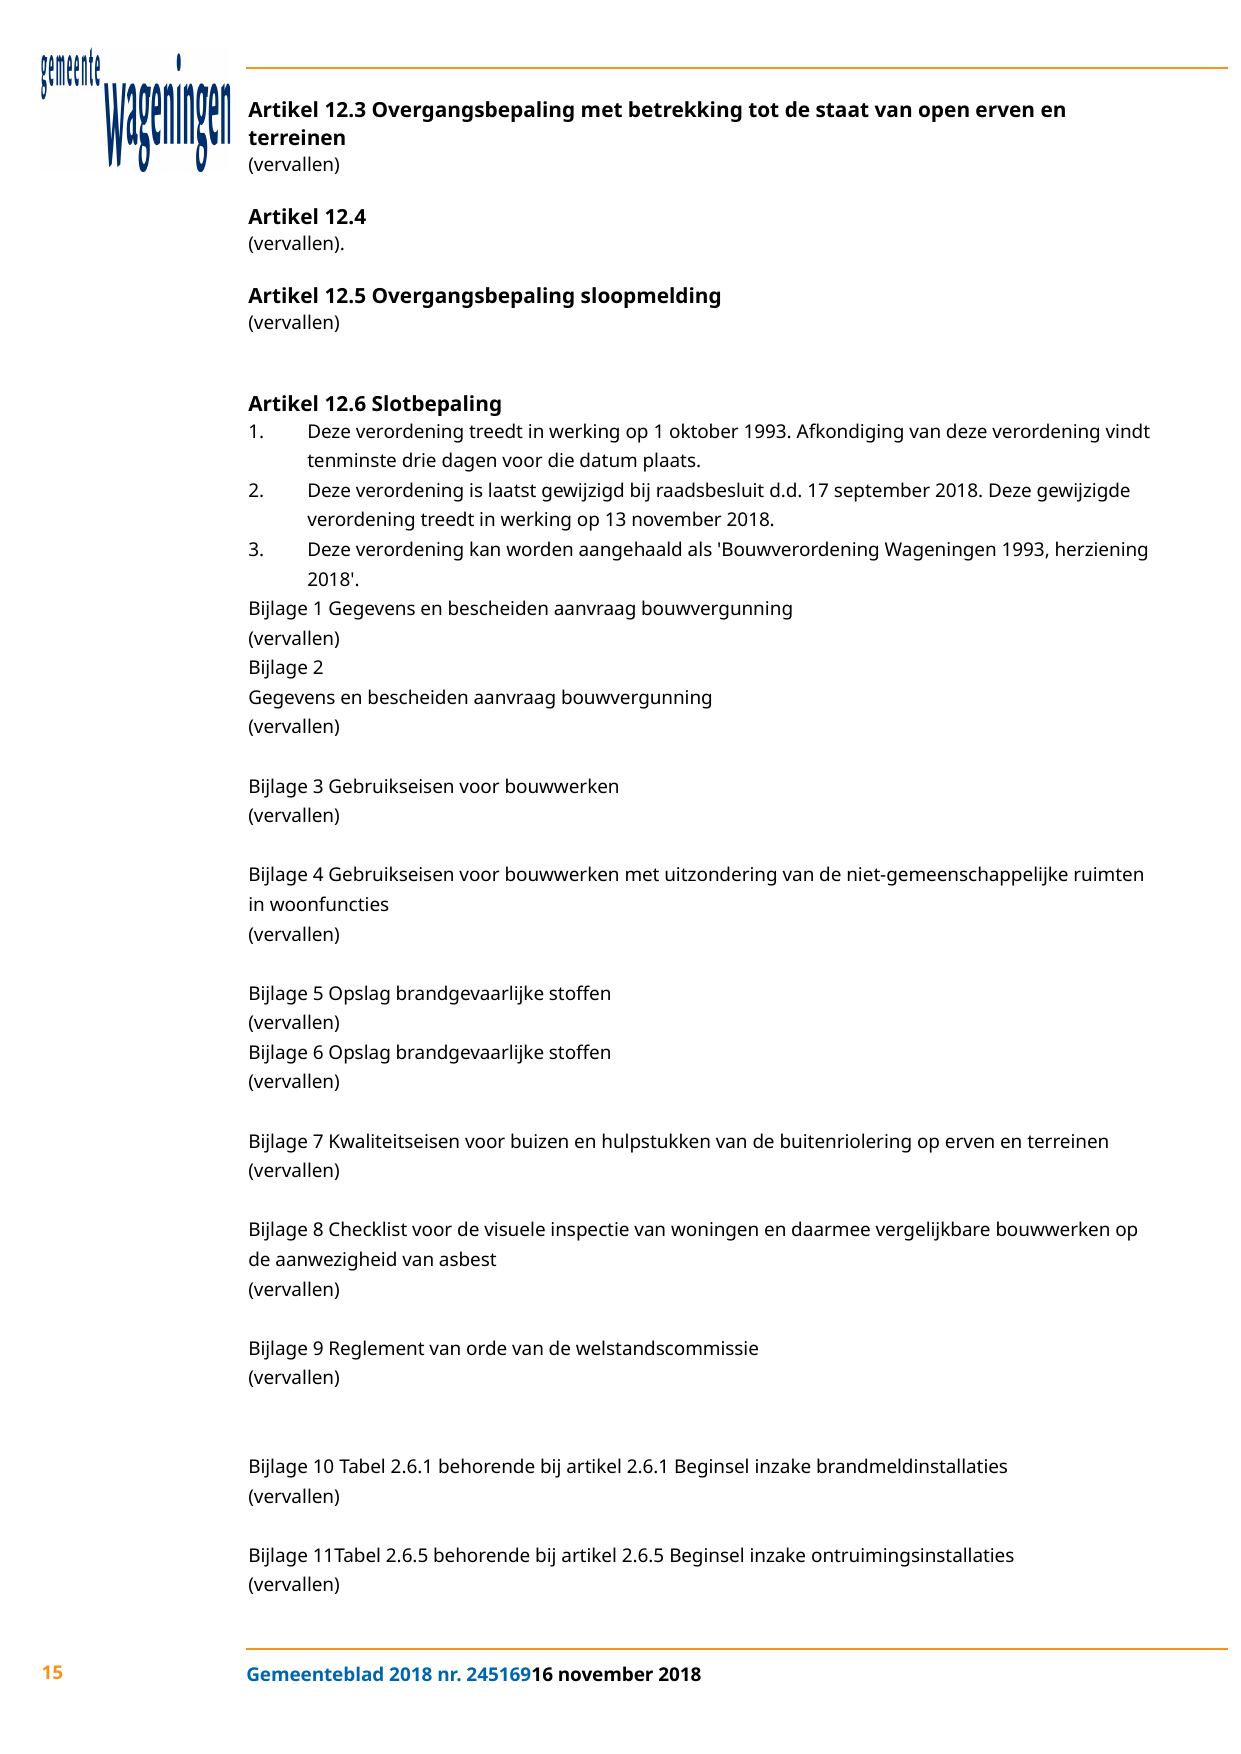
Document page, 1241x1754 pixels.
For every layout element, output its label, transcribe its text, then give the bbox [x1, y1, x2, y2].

text (vervallen) [248, 625, 1152, 651]
text Bijlage 6 Opslag brandgevaarlijke stoffen [248, 1039, 1152, 1065]
text (vervallen) [248, 1157, 1152, 1183]
text (vervallen) [248, 309, 1152, 335]
text (vervallen) [248, 802, 1152, 828]
picture [41, 47, 231, 172]
text Bijlage 10 Tabel 2.6.1 behorende bij artikel 2.6.1 Beginsel inzake brandmeldinstallaties [248, 1453, 1152, 1479]
text Bijlage 7 Kwaliteitseisen voor buizen en hulpstukken van de buitenriolering op erven en terreinen [248, 1128, 1152, 1153]
list Deze verordening treedt in werking op 1 oktober 1993. Afkondiging van deze verordening vindt tenminste drie dagen voor die datum plaats. [248, 418, 1152, 473]
text (vervallen) [248, 1009, 1152, 1035]
text Bijlage 11Tabel 2.6.5 behorende bij artikel 2.6.5 Beginsel inzake ontruimingsinstallaties [248, 1542, 1152, 1568]
list Deze verordening kan worden aangehaald als 'Bouwverordening Wageningen 1993, herziening 2018'. [248, 536, 1152, 591]
text Bijlage 2 [248, 654, 1152, 680]
text Bijlage 4 Gebruikseisen voor bouwwerken met uitzondering van de niet-gemeenschappelijke ruimten in woonfuncties [248, 862, 1152, 917]
text (vervallen) [248, 152, 1152, 177]
text (vervallen) [248, 1364, 1152, 1390]
text Artikel 12.5 Overgangsbepaling sloopmelding [248, 281, 1152, 309]
text Artikel 12.4 [248, 202, 1152, 231]
text Gegevens en bescheiden aanvraag bouwvergunning [248, 684, 1152, 710]
text (vervallen) [248, 1276, 1152, 1301]
text Bijlage 3 Gebruikseisen voor bouwwerken [248, 773, 1152, 798]
text Bijlage 9 Reglement van orde van de welstandscommissie [248, 1335, 1152, 1361]
text (vervallen). [248, 231, 1152, 256]
text Artikel 12.6 Slotbepaling [248, 389, 1152, 418]
text Bijlage 8 Checklist voor de visuele inspectie van woningen en daarmee vergelijkbare bouwwerken op de aanwezigheid van asbest [248, 1217, 1152, 1272]
list Deze verordening is laatst gewijzigd bij raadsbesluit d.d. 17 september 2018. Deze gewijzigde verordening treedt in werking op 13 november 2018. [248, 477, 1152, 532]
text Bijlage 5 Opslag brandgevaarlijke stoffen [248, 980, 1152, 1006]
text (vervallen) [248, 921, 1152, 946]
text (vervallen) [248, 1483, 1152, 1508]
text Bijlage 1 Gegevens en bescheiden aanvraag bouwvergunning [248, 595, 1152, 621]
text Artikel 12.3 Overgangsbepaling met betrekking tot de staat van open erven en terreinen [248, 95, 1152, 152]
text (vervallen) [248, 1069, 1152, 1094]
text (vervallen) [248, 714, 1152, 739]
text (vervallen) [248, 1572, 1152, 1597]
